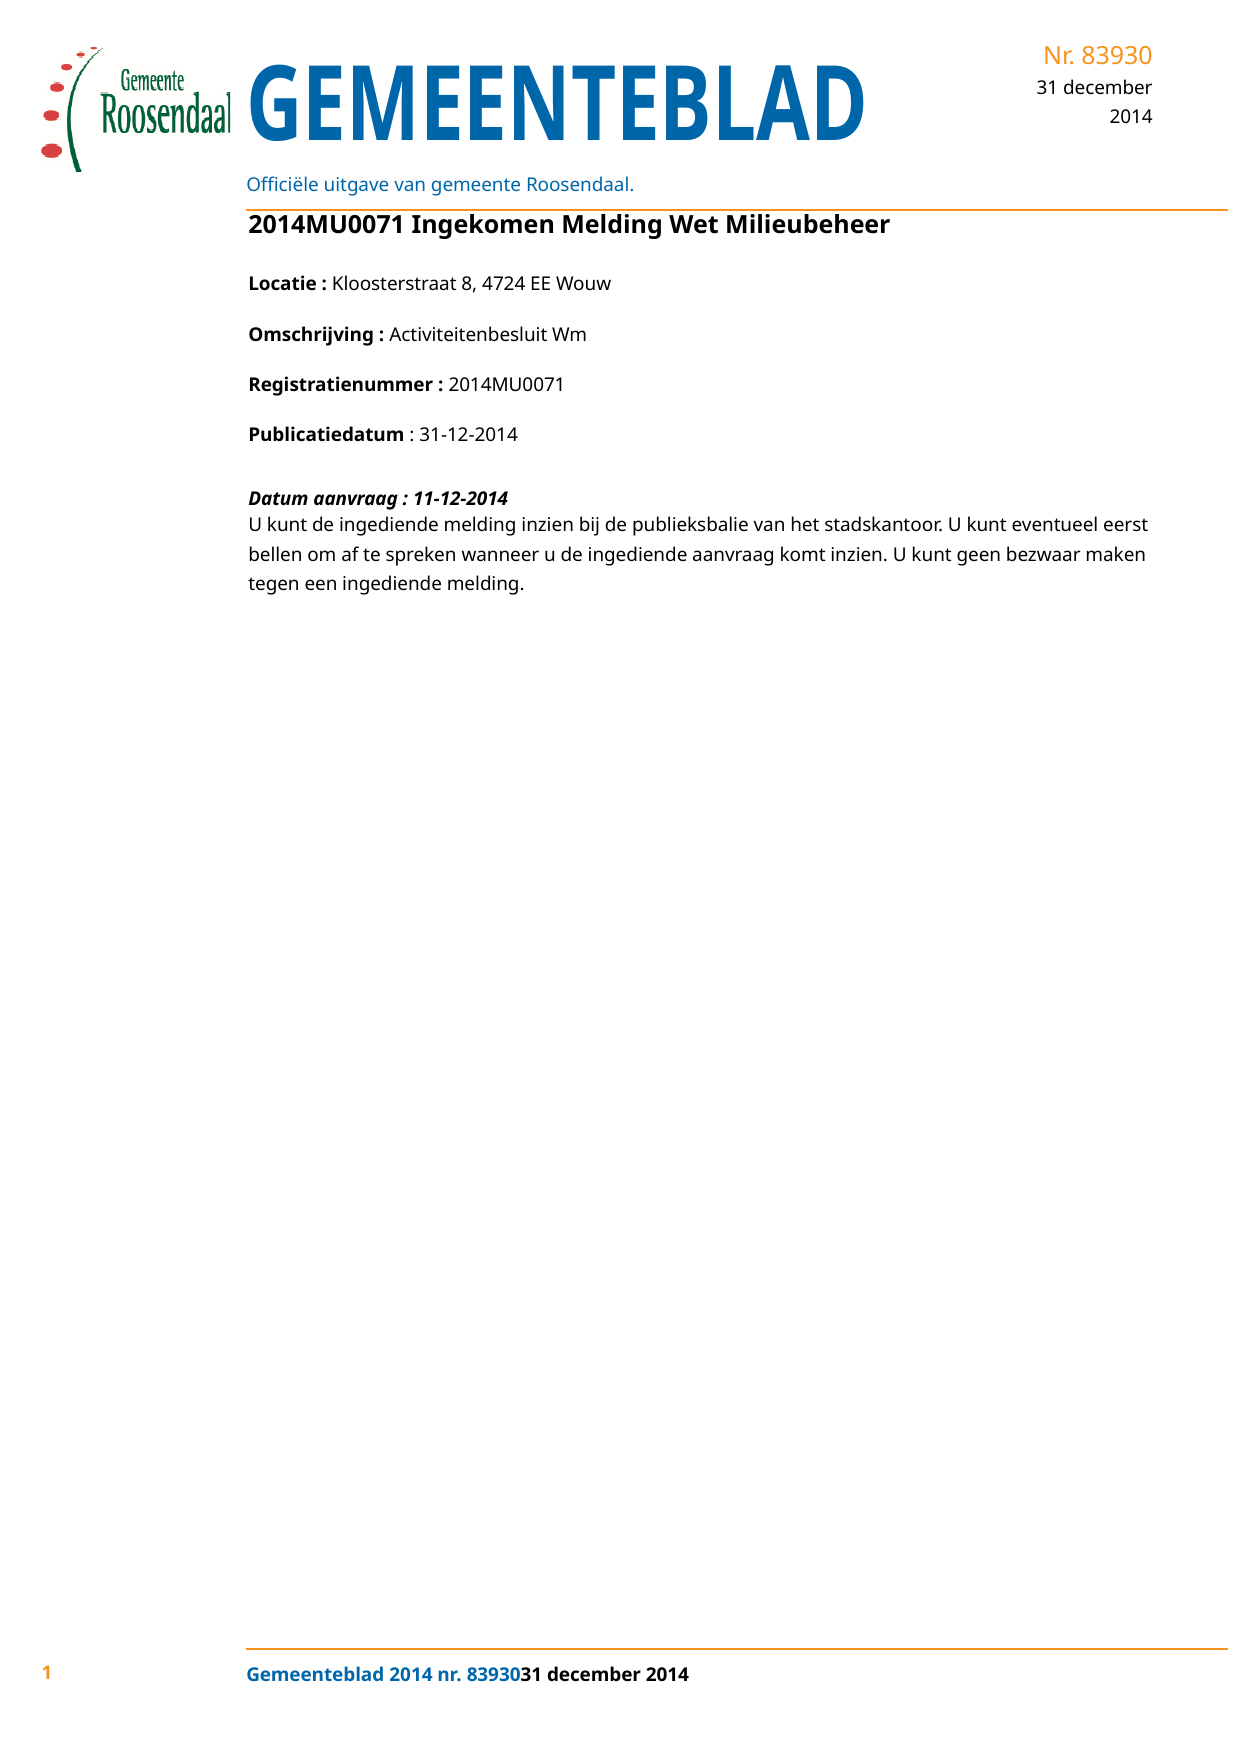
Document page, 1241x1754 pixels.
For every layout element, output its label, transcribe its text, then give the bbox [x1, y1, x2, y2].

text U kunt de ingediende melding inzien bij de publieksbalie van het stadskantoor. U kunt eventueel eerst bellen om af te spreken wanneer u de ingediende aanvraag komt inzien. U kunt geen bezwaar maken tegen een ingediende melding. [248, 511, 1152, 596]
picture [41, 47, 231, 172]
text Datum aanvraag : 11-12-2014 [248, 486, 1152, 511]
text Omschrijving : Activiteitenbesluit Wm [248, 321, 1152, 346]
text Registratienummer : 2014MU0071 [248, 371, 1152, 397]
text 2014MU0071 Ingekomen Melding Wet Milieubeheer [248, 211, 1152, 241]
text Publicatiedatum : 31-12-2014 [248, 422, 1152, 447]
text Locatie : Kloosterstraat 8, 4724 EE Wouw [248, 270, 1152, 296]
